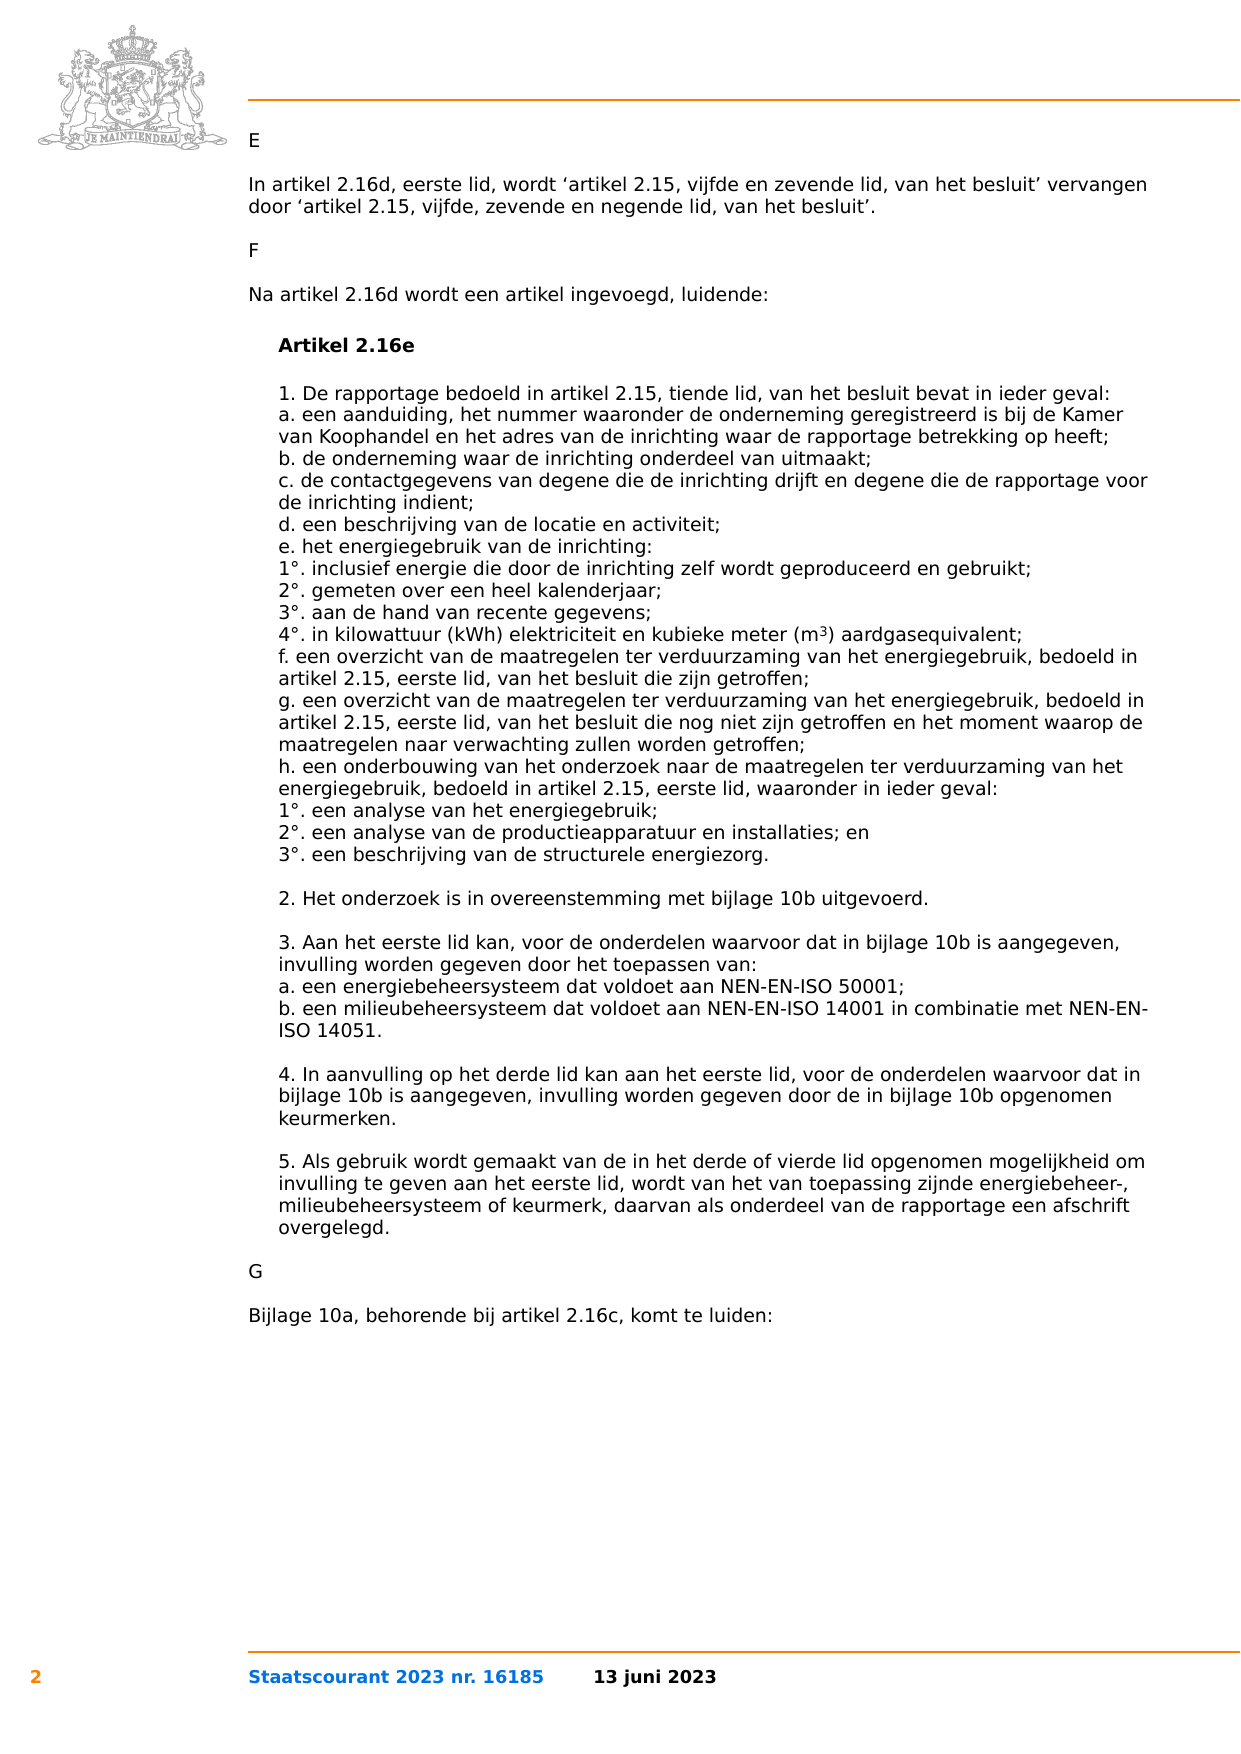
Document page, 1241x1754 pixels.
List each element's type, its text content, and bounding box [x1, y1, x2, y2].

text In artikel 2.16d, eerste lid, wordt ‘artikel 2.15, vijfde en zevende lid, van het besluit’ vervangen door ‘artikel 2.15, vijfde, zevende en negende lid, van het besluit’. [248, 174, 1163, 218]
text a. een energiebeheersysteem dat voldoet aan NEN-EN-ISO 50001; [278, 976, 1163, 998]
picture [38, 25, 227, 150]
subtitle Artikel 2.16e [278, 335, 1163, 357]
text Bijlage 10a, behorende bij artikel 2.16c, komt te luiden: [248, 1305, 1163, 1327]
text Na artikel 2.16d wordt een artikel ingevoegd, luidende: [248, 283, 1163, 305]
text b. de onderneming waar de inrichting onderdeel van uitmaakt; [278, 448, 1163, 470]
text c. de contactgegevens van degene die de inrichting drijft en degene die de rapportage voor de inrichting indient; [278, 470, 1163, 514]
text 2. Het onderzoek is in overeenstemming met bijlage 10b uitgevoerd. [278, 888, 1163, 910]
text 3°. een beschrijving van de structurele energiezorg. [278, 844, 1163, 866]
text 5. Als gebruik wordt gemaakt van de in het derde of vierde lid opgenomen mogelijkheid om invulling te geven aan het eerste lid, wordt van het van toepassing zijnde energiebeheer-, milieubeheersysteem of keurmerk, daarvan als onderdeel van de rapportage een afschrift overgelegd. [278, 1151, 1163, 1239]
text f. een overzicht van de maatregelen ter verduurzaming van het energiegebruik, bedoeld in artikel 2.15, eerste lid, van het besluit die zijn getroffen; [278, 646, 1163, 690]
text a. een aanduiding, het nummer waaronder de onderneming geregistreerd is bij de Kamer van Koophandel en het adres van de inrichting waar de rapportage betrekking op heeft; [278, 404, 1163, 448]
text h. een onderbouwing van het onderzoek naar de maatregelen ter verduurzaming van het energiegebruik, bedoeld in artikel 2.15, eerste lid, waaronder in ieder geval: [278, 756, 1163, 800]
text 1°. een analyse van het energiegebruik; [278, 800, 1163, 822]
text 3. Aan het eerste lid kan, voor de onderdelen waarvoor dat in bijlage 10b is aangegeven, invulling worden gegeven door het toepassen van: [278, 932, 1163, 976]
text E [248, 130, 1163, 152]
text 4. In aanvulling op het derde lid kan aan het eerste lid, voor de onderdelen waarvoor dat in bijlage 10b is aangegeven, invulling worden gegeven door de in bijlage 10b opgenomen keurmerken. [278, 1063, 1163, 1129]
text 3°. aan de hand van recente gegevens; [278, 602, 1163, 624]
text G [248, 1261, 1163, 1283]
text g. een overzicht van de maatregelen ter verduurzaming van het energiegebruik, bedoeld in artikel 2.15, eerste lid, van het besluit die nog niet zijn getroffen en het moment waarop de maatregelen naar verwachting zullen worden getroffen; [278, 690, 1163, 756]
text e. het energiegebruik van de inrichting: [278, 536, 1163, 558]
text 4°. in kilowattuur (kWh) elektriciteit en kubieke meter (m3) aardgasequivalent; [278, 624, 1163, 646]
text F [248, 239, 1163, 262]
text d. een beschrijving van de locatie en activiteit; [278, 514, 1163, 536]
text 2°. gemeten over een heel kalenderjaar; [278, 580, 1163, 602]
text 2°. een analyse van de productieapparatuur en installaties; en [278, 822, 1163, 844]
text 1. De rapportage bedoeld in artikel 2.15, tiende lid, van het besluit bevat in ieder geval: [278, 382, 1163, 404]
text b. een milieubeheersysteem dat voldoet aan NEN-EN-ISO 14001 in combinatie met NEN-EN-ISO 14051. [278, 998, 1163, 1042]
text 1°. inclusief energie die door de inrichting zelf wordt geproduceerd en gebruikt; [278, 558, 1163, 580]
